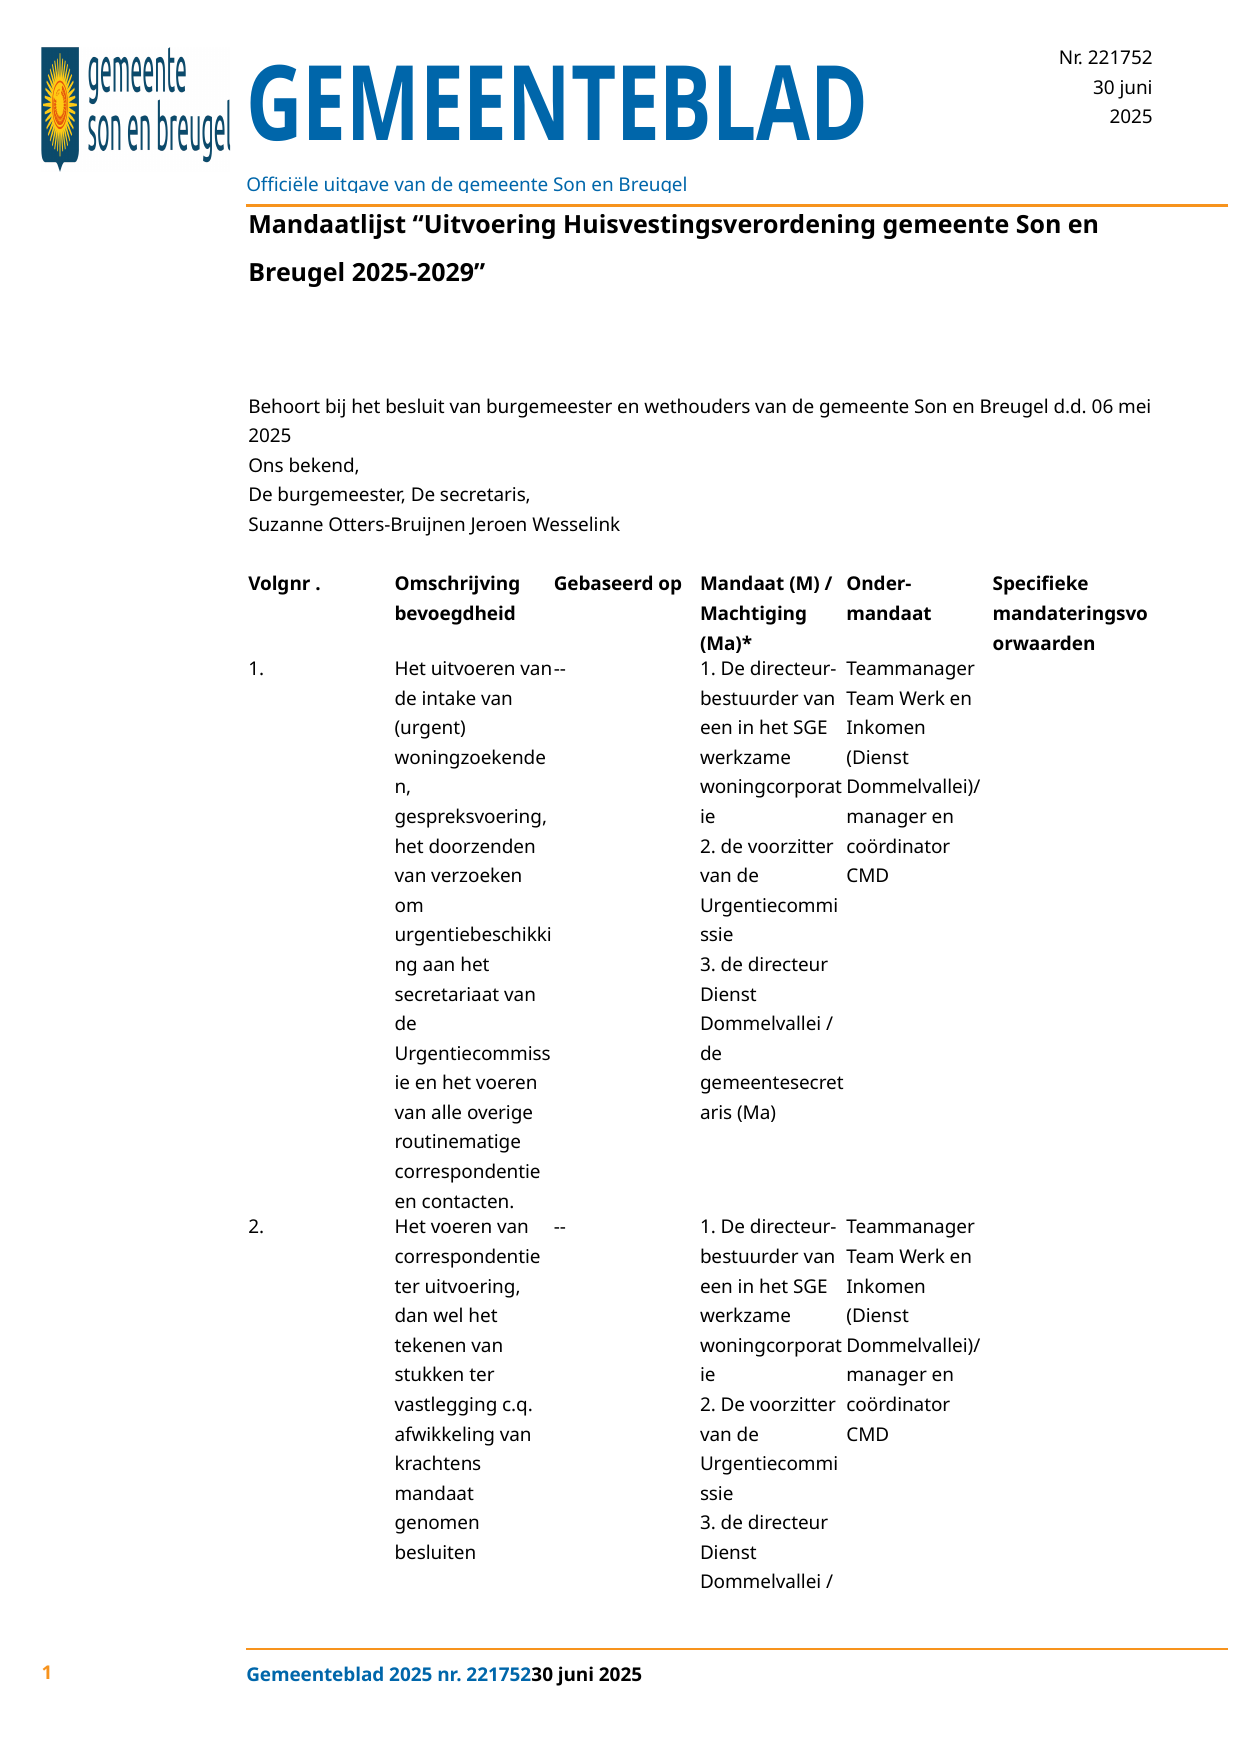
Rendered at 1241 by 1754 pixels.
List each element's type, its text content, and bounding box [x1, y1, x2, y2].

table_header Gebaseerd op [554, 571, 700, 655]
picture [41, 47, 231, 172]
text Suzanne Otters-Bruijnen Jeroen Wesselink [248, 511, 1152, 537]
text Ons bekend, [248, 452, 1152, 478]
table_cell Het uitvoeren van de intake van (urgent) woningzoekenden, gespreksvoering, het doorzenden van verzoeken om urgentiebeschikking aan het secretariaat van de Urgentiecommissie en het voeren van alle overige routinematige correspondentie en contacten. [394, 655, 553, 1214]
table_cell 1. De directeur-bestuurder van een in het SGE werkzame woningcorporatie 2. De voorzitter van de Urgentiecommissie 3. de directeur Dienst Dommelvallei / [700, 1214, 846, 1594]
table_header Mandaat (M) / Machtiging (Ma)* [700, 571, 846, 655]
table_header Volgnr . [248, 571, 394, 655]
text De burgemeester, De secretaris, [248, 482, 1152, 507]
table_cell -- [554, 655, 700, 1214]
table_cell Het voeren van correspondentie ter uitvoering, dan wel het tekenen van stukken ter vastlegging c.q. afwikkeling van krachtens mandaat genomen besluiten [394, 1214, 553, 1594]
table_cell 1. [248, 655, 394, 1214]
table_cell Teammanager Team Werk en Inkomen (Dienst Dommelvallei)/manager en coördinator CMD [846, 655, 992, 1214]
table_cell -- [554, 1214, 700, 1594]
table_cell 1. De directeur-bestuurder van een in het SGE werkzame woningcorporatie 2. de voorzitter van de Urgentiecommissie 3. de directeur Dienst Dommelvallei / de gemeentesecretaris (Ma) [700, 655, 846, 1214]
table_header Specifieke mandateringsvoorwaarden [993, 571, 1152, 655]
table_cell [993, 1214, 1152, 1594]
text Behoort bij het besluit van burgemeester en wethouders van de gemeente Son en Breugel d.d. 06 mei 2025 [248, 393, 1152, 448]
table_header Omschrijving bevoegdheid [394, 571, 553, 655]
text Mandaatlijst “Uitvoering Huisvestingsverordening gemeente Son en Breugel 2025-2029” [248, 207, 1152, 288]
table_cell Teammanager Team Werk en Inkomen (Dienst Dommelvallei)/manager en coördinator CMD [846, 1214, 992, 1594]
table_cell [993, 655, 1152, 1214]
table_header Onder-mandaat [846, 571, 992, 655]
table_cell 2. [248, 1214, 394, 1594]
